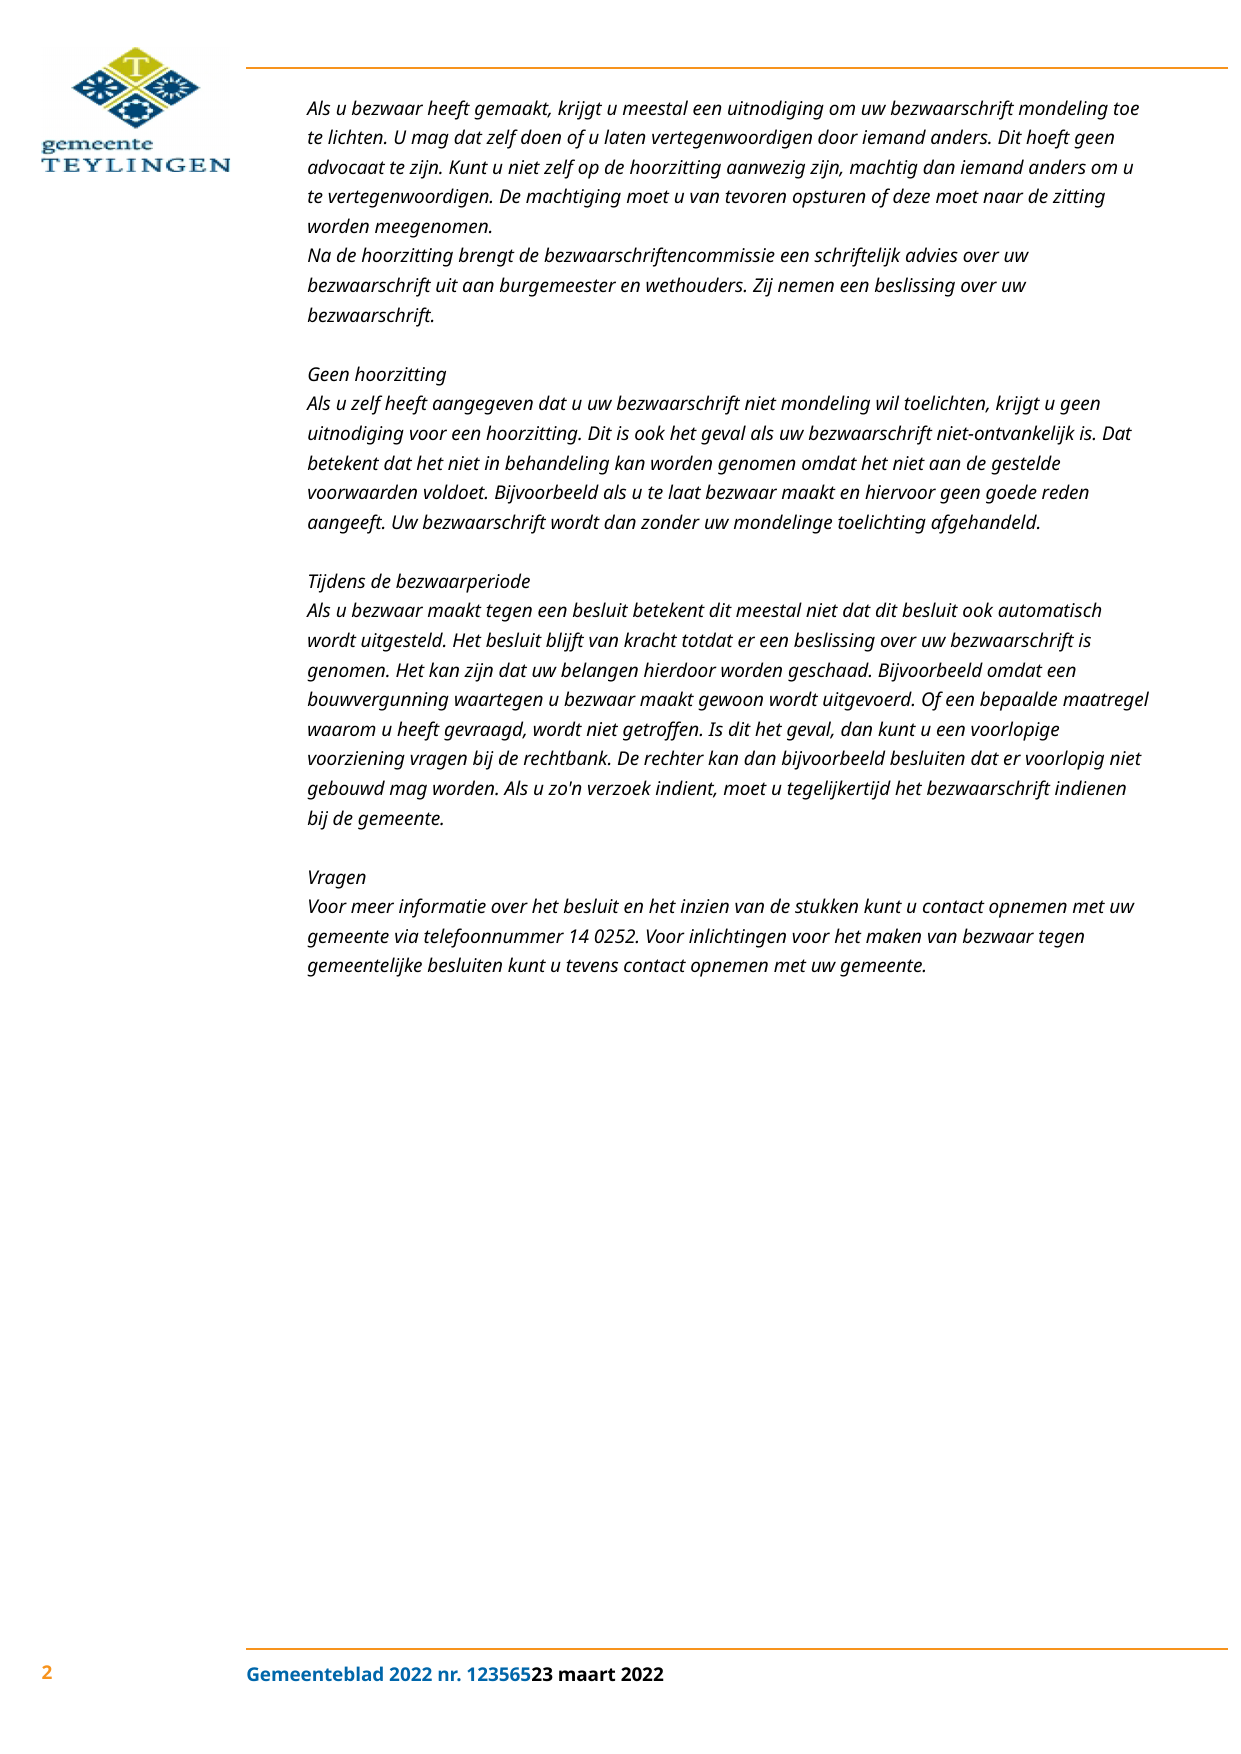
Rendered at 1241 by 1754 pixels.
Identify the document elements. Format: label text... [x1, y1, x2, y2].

list Tijdens de bezwaarperiode [248, 568, 1152, 594]
list Voor meer informatie over het besluit en het inzien van de stukken kunt u contact opnemen met uw gemeente via telefoonnummer 14 0252. Voor inlichtingen voor het maken van bezwaar tegen gemeentelijke besluiten kunt u tevens contact opnemen met uw gemeente. [248, 893, 1152, 978]
picture [41, 47, 231, 172]
list Geen hoorzitting [248, 361, 1152, 387]
list Als u bezwaar heeft gemaakt, krijgt u meestal een uitnodiging om uw bezwaarschrift mondeling toe te lichten. U mag dat zelf doen of u laten vertegenwoordigen door iemand anders. Dit hoeft geen advocaat te zijn. Kunt u niet zelf op de hoorzitting aanwezig zijn, machtig dan iemand anders om u te vertegenwoordigen. De machtiging moet u van tevoren opsturen of deze moet naar de zitting worden meegenomen. [248, 95, 1152, 239]
list Vragen [248, 864, 1152, 890]
list Als u bezwaar maakt tegen een besluit betekent dit meestal niet dat dit besluit ook automatisch wordt uitgesteld. Het besluit blijft van kracht totdat er een beslissing over uw bezwaarschrift is genomen. Het kan zijn dat uw belangen hierdoor worden geschaad. Bijvoorbeeld omdat een bouwvergunning waartegen u bezwaar maakt gewoon wordt uitgevoerd. Of een bepaalde maatregel waarom u heeft gevraagd, wordt niet getroffen. Is dit het geval, dan kunt u een voorlopige voorziening vragen bij de rechtbank. De rechter kan dan bijvoorbeeld besluiten dat er voorlopig niet gebouwd mag worden. Als u zo'n verzoek indient, moet u tegelijkertijd het bezwaarschrift indienen bij de gemeente. [248, 598, 1152, 831]
list Als u zelf heeft aangegeven dat u uw bezwaarschrift niet mondeling wil toelichten, krijgt u geen uitnodiging voor een hoorzitting. Dit is ook het geval als uw bezwaarschrift niet-ontvankelijk is. Dat betekent dat het niet in behandeling kan worden genomen omdat het niet aan de gestelde voorwaarden voldoet. Bijvoorbeeld als u te laat bezwaar maakt en hiervoor geen goede reden aangeeft. Uw bezwaarschrift wordt dan zonder uw mondelinge toelichting afgehandeld. [248, 391, 1152, 535]
list Na de hoorzitting brengt de bezwaarschriftencommissie een schriftelijk advies over uw bezwaarschrift uit aan burgemeester en wethouders. Zij nemen een beslissing over uw bezwaarschrift. [248, 243, 1152, 328]
